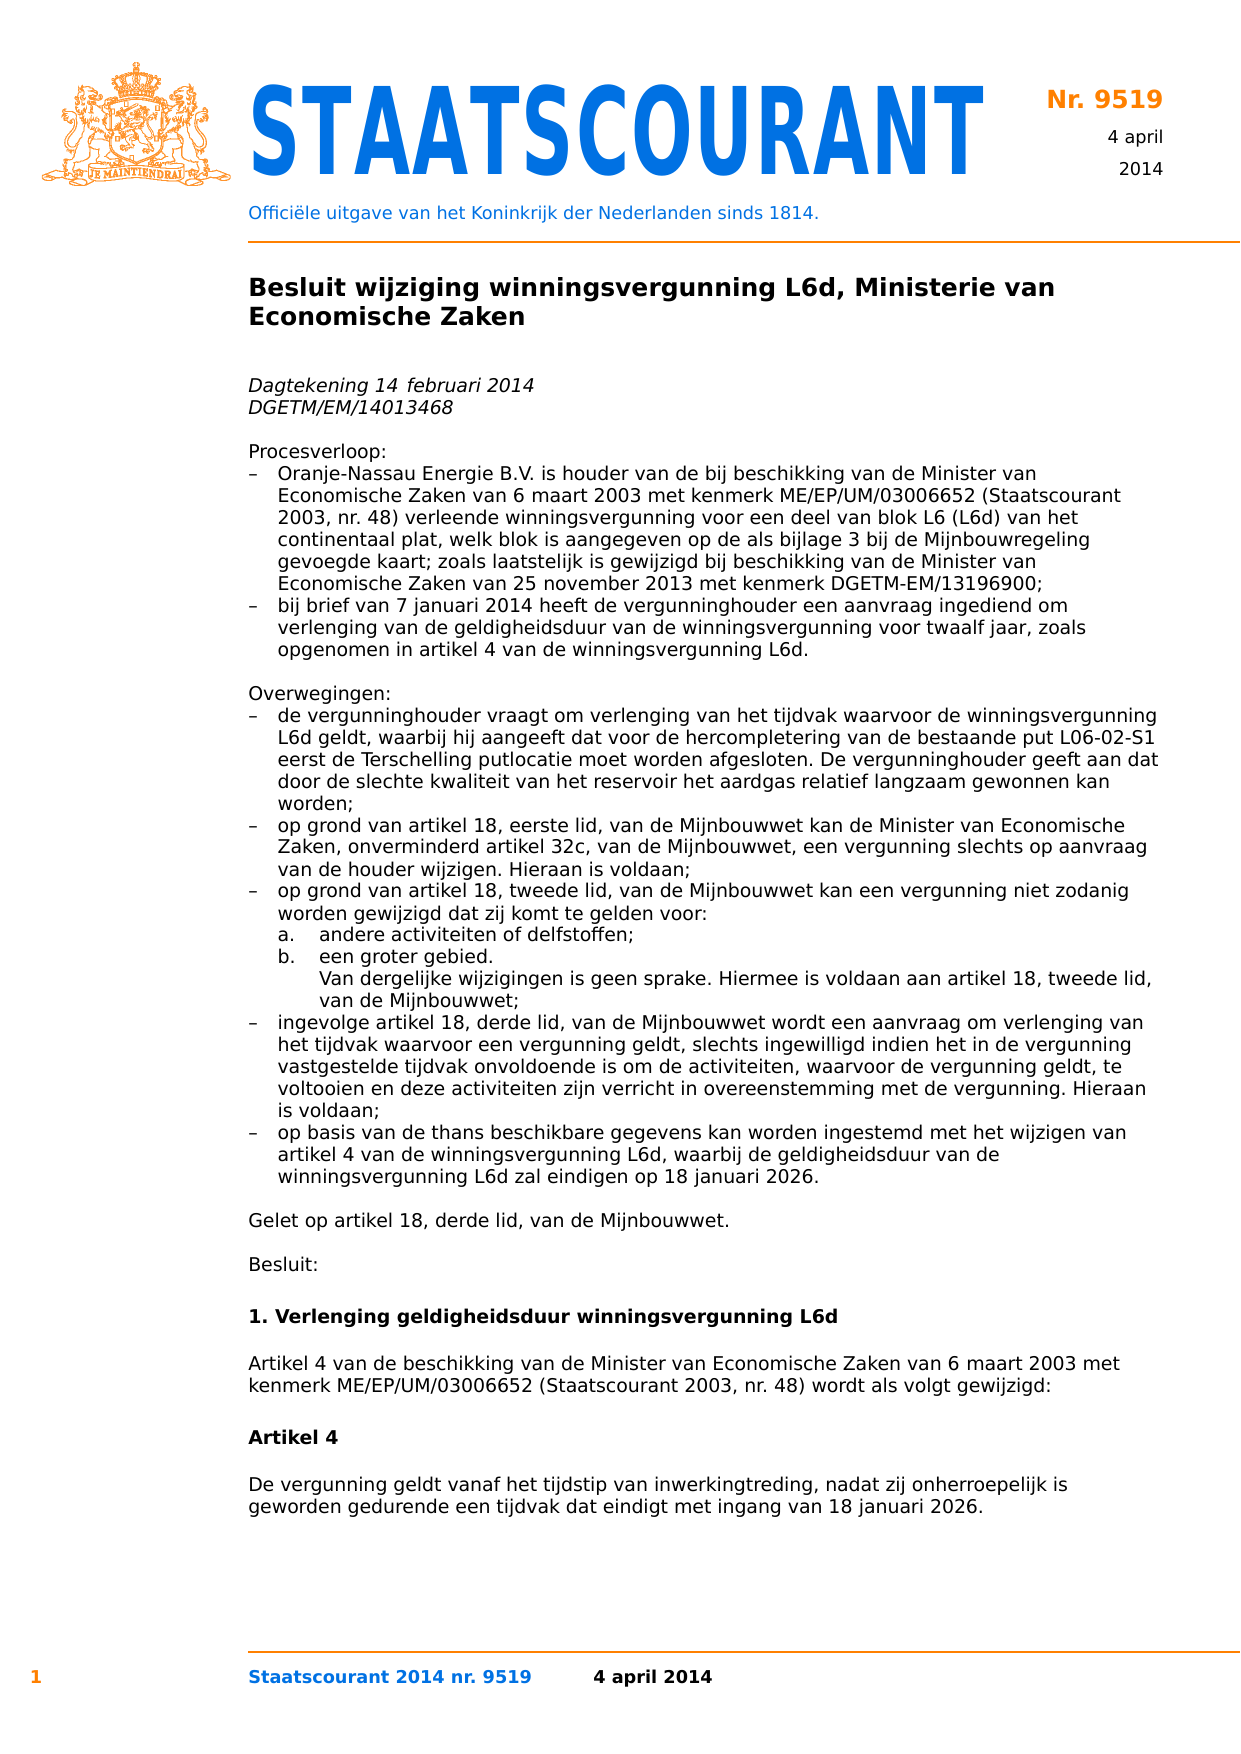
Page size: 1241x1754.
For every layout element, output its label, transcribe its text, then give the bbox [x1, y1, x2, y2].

text a. andere activiteiten of delfstoffen; [277, 924, 1163, 946]
table_header STAATSCOURANT [248, 62, 998, 203]
text b. een groter gebied. [277, 946, 1163, 968]
text Gelet op artikel 18, derde lid, van de Mijnbouwwet. [248, 1210, 1163, 1232]
text – op grond van artikel 18, tweede lid, van de Mijnbouwwet kan een vergunning niet zodanig worden gewijzigd dat zij komt te gelden voor: [248, 880, 1163, 924]
text De vergunning geldt vanaf het tijdstip van inwerkingtreding, nadat zij onherroepelijk is geworden gedurende een tijdvak dat eindigt met ingang van 18 januari 2026. [248, 1474, 1163, 1518]
subtitle Artikel 4 [248, 1427, 1163, 1449]
text Artikel 4 van de beschikking van de Minister van Economische Zaken van 6 maart 2003 met kenmerk ME/EP/UM/03006652 (Staatscourant 2003, nr. 48) wordt als volgt gewijzigd: [248, 1353, 1163, 1397]
subtitle Besluit wijziging winningsvergunning L6d, Ministerie van Economische Zaken [248, 273, 1163, 331]
text Procesverloop: [248, 441, 1163, 463]
text DGETM/EM/14013468 [248, 397, 1163, 419]
text Besluit: [248, 1254, 1163, 1276]
table_cell 4 april [998, 121, 1240, 153]
subtitle 1. Verlenging geldigheidsduur winningsvergunning L6d [248, 1306, 1163, 1328]
text Overwegingen: [248, 683, 1163, 704]
table_cell 2014 [998, 153, 1240, 203]
table_header Nr. 9519 [998, 62, 1240, 121]
text – de vergunninghouder vraagt om verlenging van het tijdvak waarvoor de winningsvergunning L6d geldt, waarbij hij aangeeft dat voor de hercompletering van de bestaande put L06-02-S1 eerst de Terschelling putlocatie moet worden afgesloten. De vergunninghouder geeft aan dat door de slechte kwaliteit van het reservoir het aardgas relatief langzaam gewonnen kan worden; [248, 704, 1163, 814]
text – op grond van artikel 18, eerste lid, van de Mijnbouwwet kan de Minister van Economische Zaken, onverminderd artikel 32c, van de Mijnbouwwet, een vergunning slechts op aanvraag van de houder wijzigen. Hieraan is voldaan; [248, 814, 1163, 880]
text – ingevolge artikel 18, derde lid, van de Mijnbouwwet wordt een aanvraag om verlenging van het tijdvak waarvoor een vergunning geldt, slechts ingewilligd indien het in de vergunning vastgestelde tijdvak onvoldoende is om de activiteiten, waarvoor de vergunning geldt, te voltooien en deze activiteiten zijn verricht in overeenstemming met de vergunning. Hieraan is voldaan; [248, 1012, 1163, 1122]
table_cell Officiële uitgave van het Koninkrijk der Nederlanden sinds 1814. [248, 203, 1240, 241]
text – bij brief van 7 januari 2014 heeft de vergunninghouder een aanvraag ingediend om verlenging van de geldigheidsduur van de winningsvergunning voor twaalf jaar, zoals opgenomen in artikel 4 van de winningsvergunning L6d. [248, 595, 1163, 661]
text – Oranje-Nassau Energie B.V. is houder van de bij beschikking van de Minister van Economische Zaken van 6 maart 2003 met kenmerk ME/EP/UM/03006652 (Staatscourant 2003, nr. 48) verleende winningsvergunning voor een deel van blok L6 (L6d) van het continentaal plat, welk blok is aangegeven op de als bijlage 3 bij de Mijnbouwregeling gevoegde kaart; zoals laatstelijk is gewijzigd bij beschikking van de Minister van Economische Zaken van 25 november 2013 met kenmerk DGETM-EM/13196900; [248, 463, 1163, 595]
text Van dergelijke wijzigingen is geen sprake. Hiermee is voldaan aan artikel 18, tweede lid, van de Mijnbouwwet; [319, 968, 1163, 1012]
picture [41, 62, 231, 186]
text Dagtekening 14 februari 2014 [248, 375, 1163, 397]
text – op basis van de thans beschikbare gegevens kan worden ingestemd met het wijzigen van artikel 4 van de winningsvergunning L6d, waarbij de geldigheidsduur van de winningsvergunning L6d zal eindigen op 18 januari 2026. [248, 1122, 1163, 1188]
table_header [25, 62, 248, 241]
